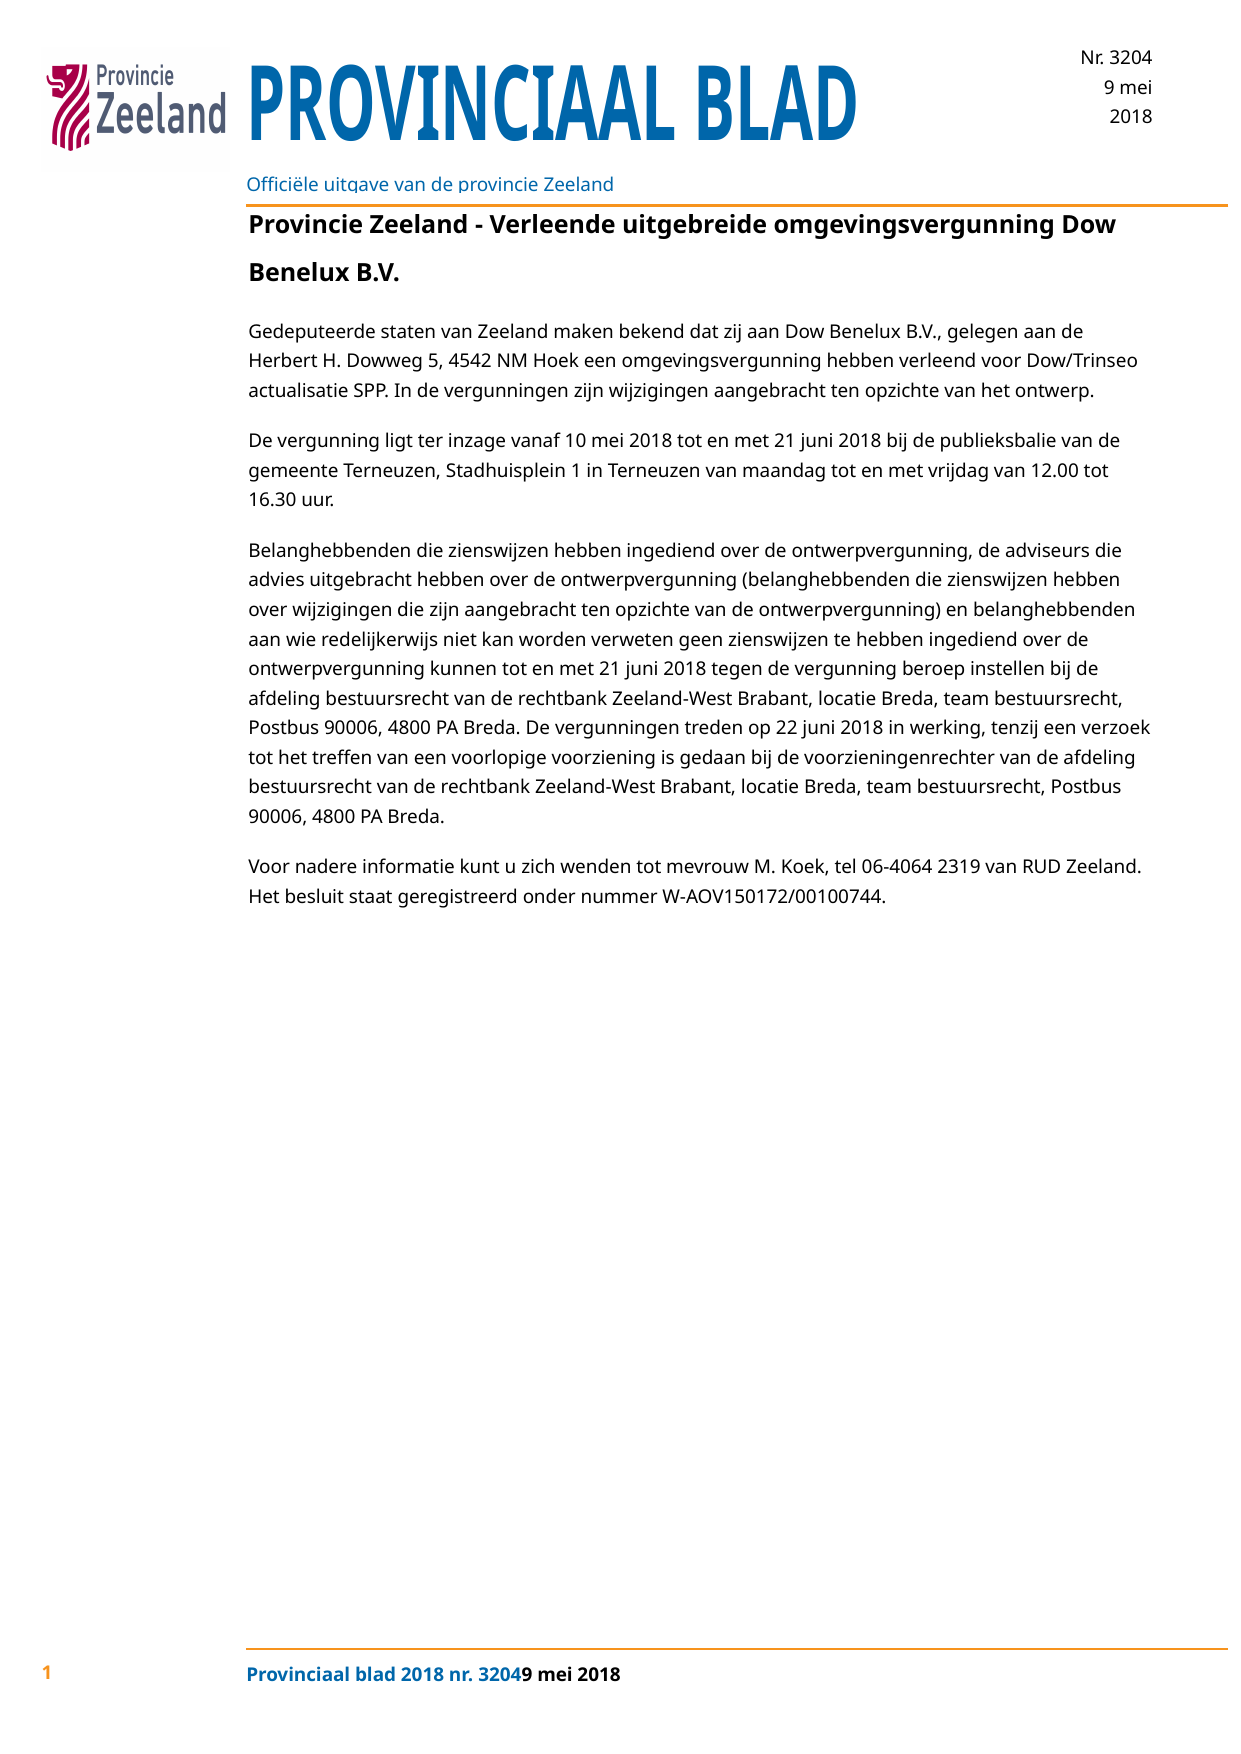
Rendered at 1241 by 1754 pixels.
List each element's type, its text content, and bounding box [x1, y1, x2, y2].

text Voor nadere informatie kunt u zich wenden tot mevrouw M. Koek, tel 06-4064 2319 van RUD Zeeland. Het besluit staat geregistreerd onder nummer W-AOV150172/00100744. [248, 854, 1152, 909]
text Provincie Zeeland - Verleende uitgebreide omgevingsvergunning Dow Benelux B.V. [248, 207, 1152, 288]
text Belanghebbenden die zienswijzen hebben ingediend over de ontwerpvergunning, de adviseurs die advies uitgebracht hebben over de ontwerpvergunning (belanghebbenden die zienswijzen hebben over wijzigingen die zijn aangebracht ten opzichte van de ontwerpvergunning) en belanghebbenden aan wie redelijkerwijs niet kan worden verweten geen zienswijzen te hebben ingediend over de ontwerpvergunning kunnen tot en met 21 juni 2018 tegen de vergunning beroep instellen bij de afdeling bestuursrecht van de rechtbank Zeeland-West Brabant, locatie Breda, team bestuursrecht, Postbus 90006, 4800 PA Breda. De vergunningen treden op 22 juni 2018 in werking, tenzij een verzoek tot het treffen van een voorlopige voorziening is gedaan bij de voorzieningenrechter van de afdeling bestuursrecht van de rechtbank Zeeland-West Brabant, locatie Breda, team bestuursrecht, Postbus 90006, 4800 PA Breda. [248, 537, 1152, 829]
picture [41, 47, 231, 172]
text De vergunning ligt ter inzage vanaf 10 mei 2018 tot en met 21 juni 2018 bij de publieksbalie van de gemeente Terneuzen, Stadhuisplein 1 in Terneuzen van maandag tot en met vrijdag van 12.00 tot 16.30 uur. [248, 427, 1152, 512]
text Gedeputeerde staten van Zeeland maken bekend dat zij aan Dow Benelux B.V., gelegen aan de Herbert H. Dowweg 5, 4542 NM Hoek een omgevingsvergunning hebben verleend voor Dow/Trinseo actualisatie SPP. In de vergunningen zijn wijzigingen aangebracht ten opzichte van het ontwerp. [248, 318, 1152, 403]
